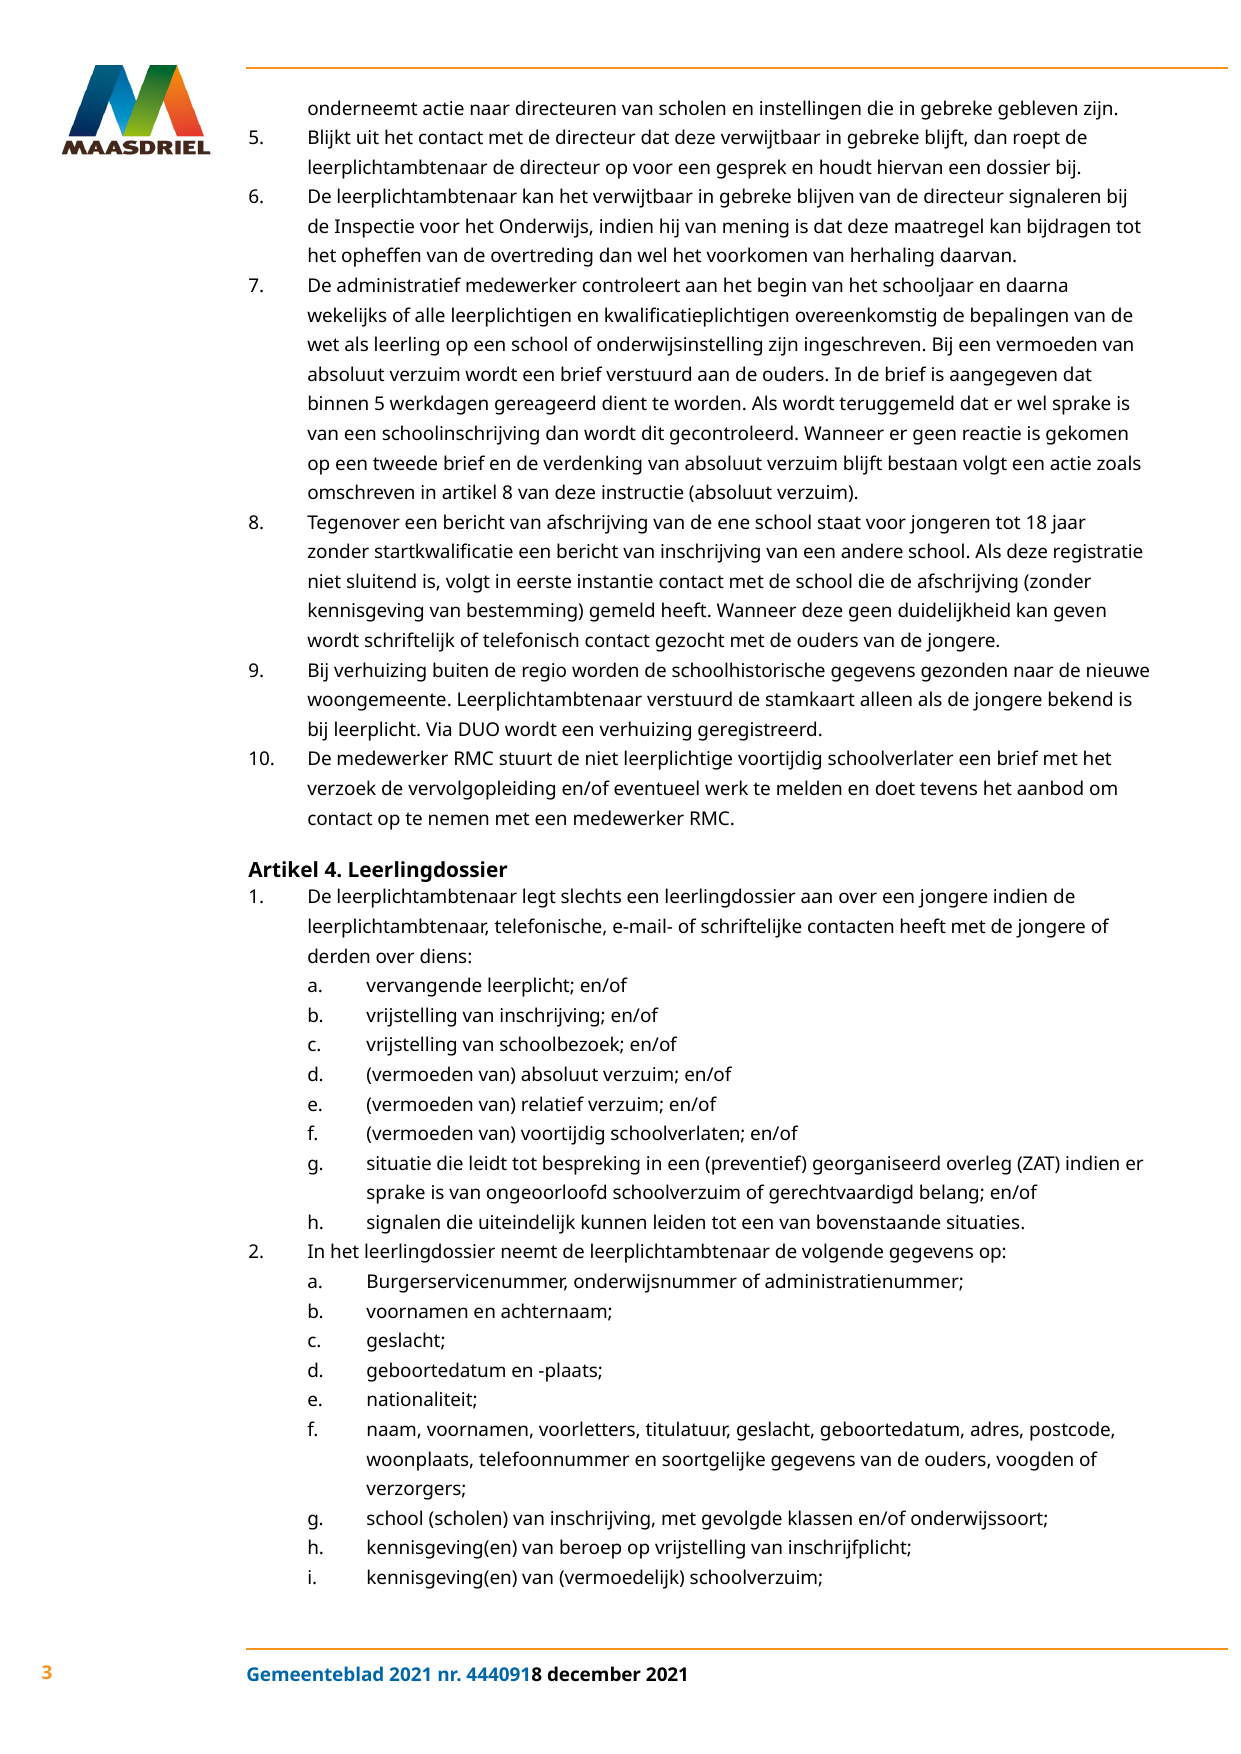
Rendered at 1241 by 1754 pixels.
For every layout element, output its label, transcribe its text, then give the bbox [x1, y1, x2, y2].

list vervangende leerplicht; en/of [307, 972, 1152, 998]
list geboortedatum en -plaats; [307, 1357, 1152, 1383]
list De leerplichtambtenaar legt slechts een leerlingdossier aan over een jongere indien de leerplichtambtenaar, telefonische, e-mail- of schriftelijke contacten heeft met de jongere of derden over diens: [248, 884, 1152, 968]
list nationaliteit; [307, 1387, 1152, 1412]
list geslacht; [307, 1327, 1152, 1353]
list De leerplichtambtenaar kan het verwijtbaar in gebreke blijven van de directeur signaleren bij de Inspectie voor het Onderwijs, indien hij van mening is dat deze maatregel kan bijdragen tot het opheffen van de overtreding dan wel het voorkomen van herhaling daarvan. [248, 183, 1152, 268]
list Blijkt uit het contact met de directeur dat deze verwijtbaar in gebreke blijft, dan roept de leerplichtambtenaar de directeur op voor een gesprek en houdt hiervan een dossier bij. [248, 124, 1152, 180]
list (vermoeden van) relatief verzuim; en/of [307, 1091, 1152, 1116]
list Bij verhuizing buiten de regio worden de schoolhistorische gegevens gezonden naar de nieuwe woongemeente. Leerplichtambtenaar verstuurd de stamkaart alleen als de jongere bekend is bij leerplicht. Via DUO wordt een verhuizing geregistreerd. [248, 657, 1152, 742]
text Artikel 4. Leerlingdossier [248, 855, 1152, 884]
list vrijstelling van inschrijving; en/of [307, 1002, 1152, 1028]
list kennisgeving(en) van beroep op vrijstelling van inschrijfplicht; [307, 1534, 1152, 1560]
list Burgerservicenummer, onderwijsnummer of administratienummer; [307, 1268, 1152, 1294]
list (vermoeden van) absoluut verzuim; en/of [307, 1061, 1152, 1087]
list De medewerker RMC stuurt de niet leerplichtige voortijdig schoolverlater een brief met het verzoek de vervolgopleiding en/of eventueel werk te melden en doet tevens het aanbod om contact op te nemen met een medewerker RMC. [248, 746, 1152, 831]
list situatie die leidt tot bespreking in een (preventief) georganiseerd overleg (ZAT) indien er sprake is van ongeoorloofd schoolverzuim of gerechtvaardigd belang; en/of [307, 1150, 1152, 1205]
list school (scholen) van inschrijving, met gevolgde klassen en/of onderwijssoort; [307, 1505, 1152, 1531]
list onderneemt actie naar directeuren van scholen en instellingen die in gebreke gebleven zijn. [248, 95, 1152, 121]
list vrijstelling van schoolbezoek; en/of [307, 1032, 1152, 1057]
list kennisgeving(en) van (vermoedelijk) schoolverzuim; [307, 1564, 1152, 1590]
list (vermoeden van) voortijdig schoolverlaten; en/of [307, 1120, 1152, 1146]
list In het leerlingdossier neemt de leerplichtambtenaar de volgende gegevens op: [248, 1239, 1152, 1264]
list Tegenover een bericht van afschrijving van de ene school staat voor jongeren tot 18 jaar zonder startkwalificatie een bericht van inschrijving van een andere school. Als deze registratie niet sluitend is, volgt in eerste instantie contact met de school die de afschrijving (zonder kennisgeving van bestemming) gemeld heeft. Wanneer deze geen duidelijkheid kan geven wordt schriftelijk of telefonisch contact gezocht met de ouders van de jongere. [248, 509, 1152, 653]
list naam, voornamen, voorletters, titulatuur, geslacht, geboortedatum, adres, postcode, woonplaats, telefoonnummer en soortgelijke gegevens van de ouders, voogden of verzorgers; [307, 1416, 1152, 1501]
list voornamen en achternaam; [307, 1298, 1152, 1323]
list signalen die uiteindelijk kunnen leiden tot een van bovenstaande situaties. [307, 1209, 1152, 1235]
list De administratief medewerker controleert aan het begin van het schooljaar en daarna wekelijks of alle leerplichtigen en kwalificatieplichtigen overeenkomstig de bepalingen van de wet als leerling op een school of onderwijsinstelling zijn ingeschreven. Bij een vermoeden van absoluut verzuim wordt een brief verstuurd aan de ouders. In de brief is aangegeven dat binnen 5 werkdagen gereageerd dient te worden. Als wordt teruggemeld dat er wel sprake is van een schoolinschrijving dan wordt dit gecontroleerd. Wanneer er geen reactie is gekomen op een tweede brief en de verdenking van absoluut verzuim blijft bestaan volgt een actie zoals omschreven in artikel 8 van deze instructie (absoluut verzuim). [248, 272, 1152, 505]
picture [41, 47, 231, 172]
